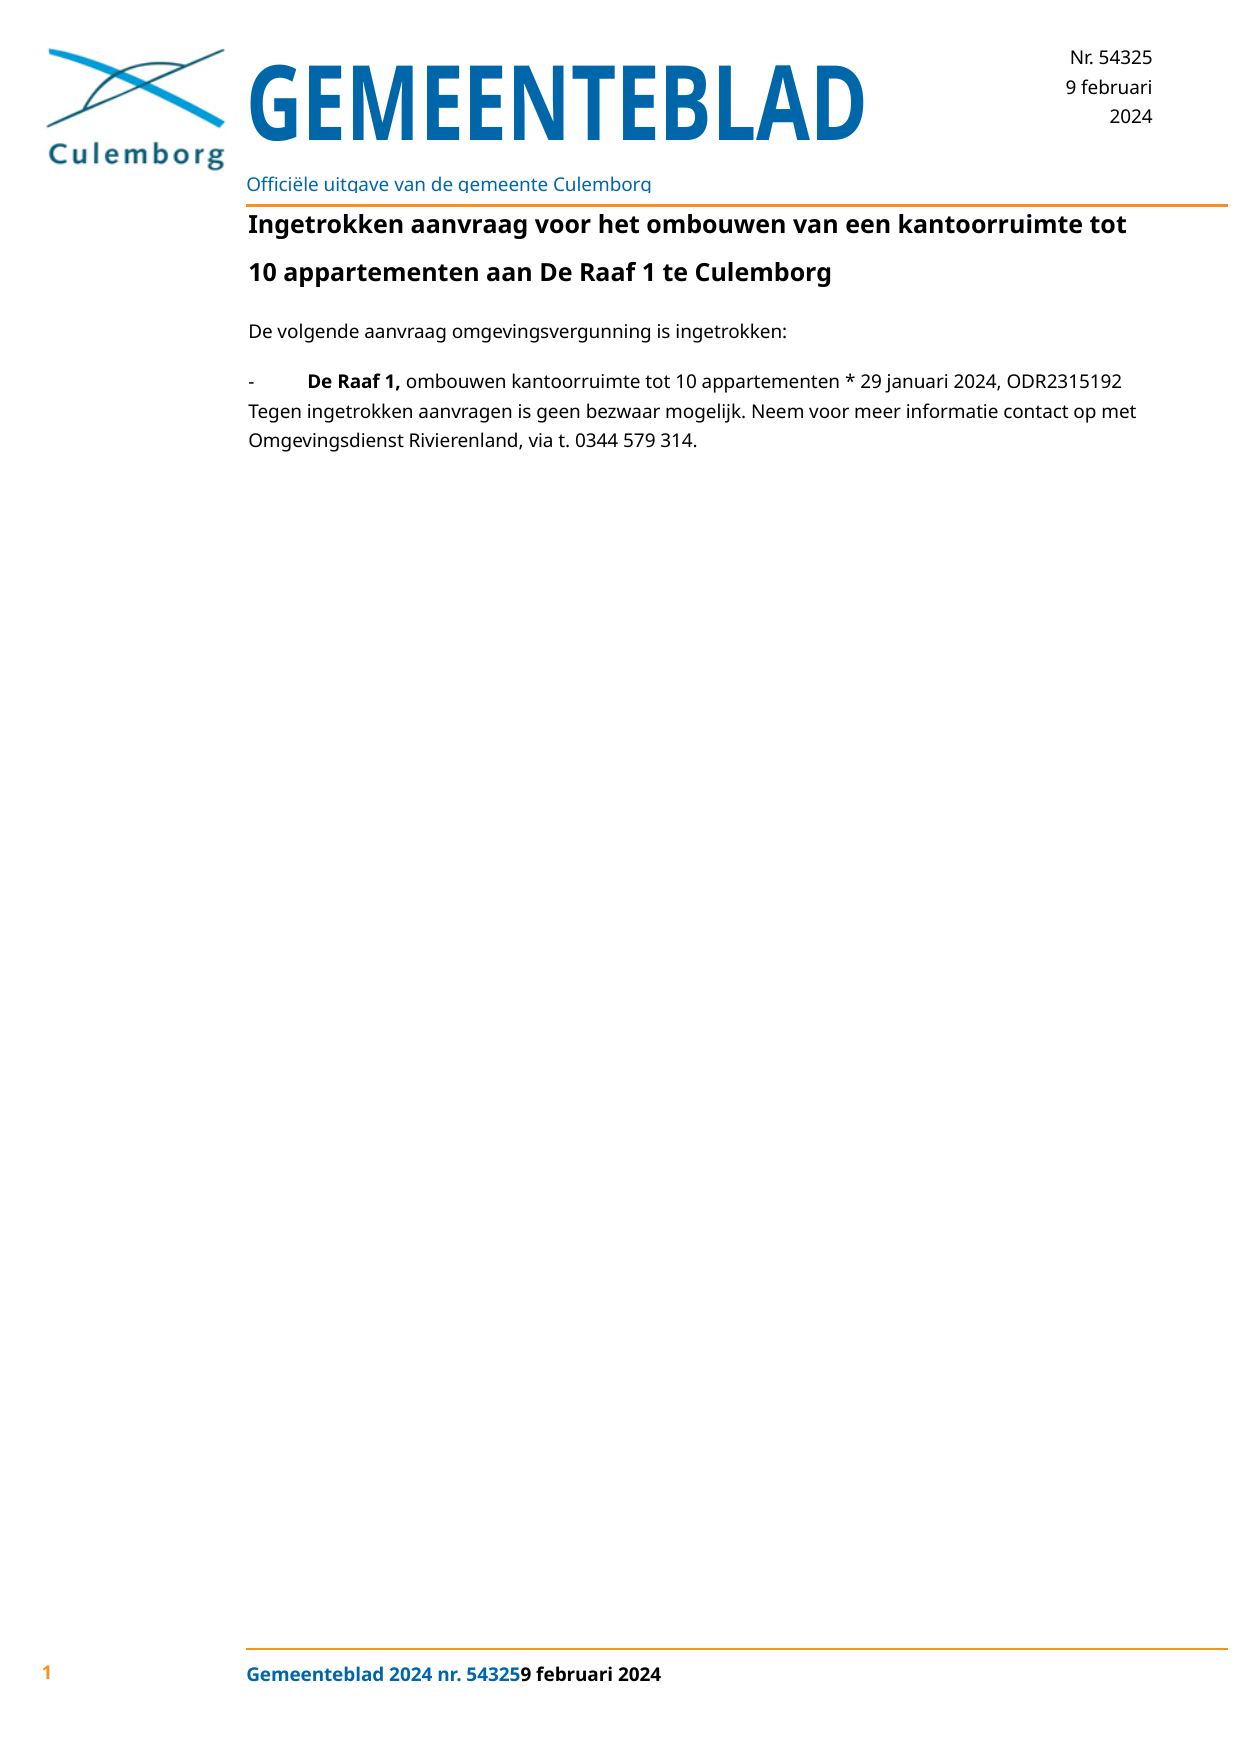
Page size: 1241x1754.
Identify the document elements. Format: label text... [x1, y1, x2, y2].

picture [41, 47, 231, 172]
text De volgende aanvraag omgevingsvergunning is ingetrokken: [248, 318, 1152, 344]
list De Raaf 1, ombouwen kantoorruimte tot 10 appartementen * 29 januari 2024, ODR2315192 [248, 368, 1152, 394]
text Ingetrokken aanvraag voor het ombouwen van een kantoorruimte tot 10 appartementen aan De Raaf 1 te Culemborg [248, 207, 1152, 288]
text Tegen ingetrokken aanvragen is geen bezwaar mogelijk. Neem voor meer informatie contact op met Omgevingsdienst Rivierenland, via t. 0344 579 314. [248, 398, 1152, 453]
